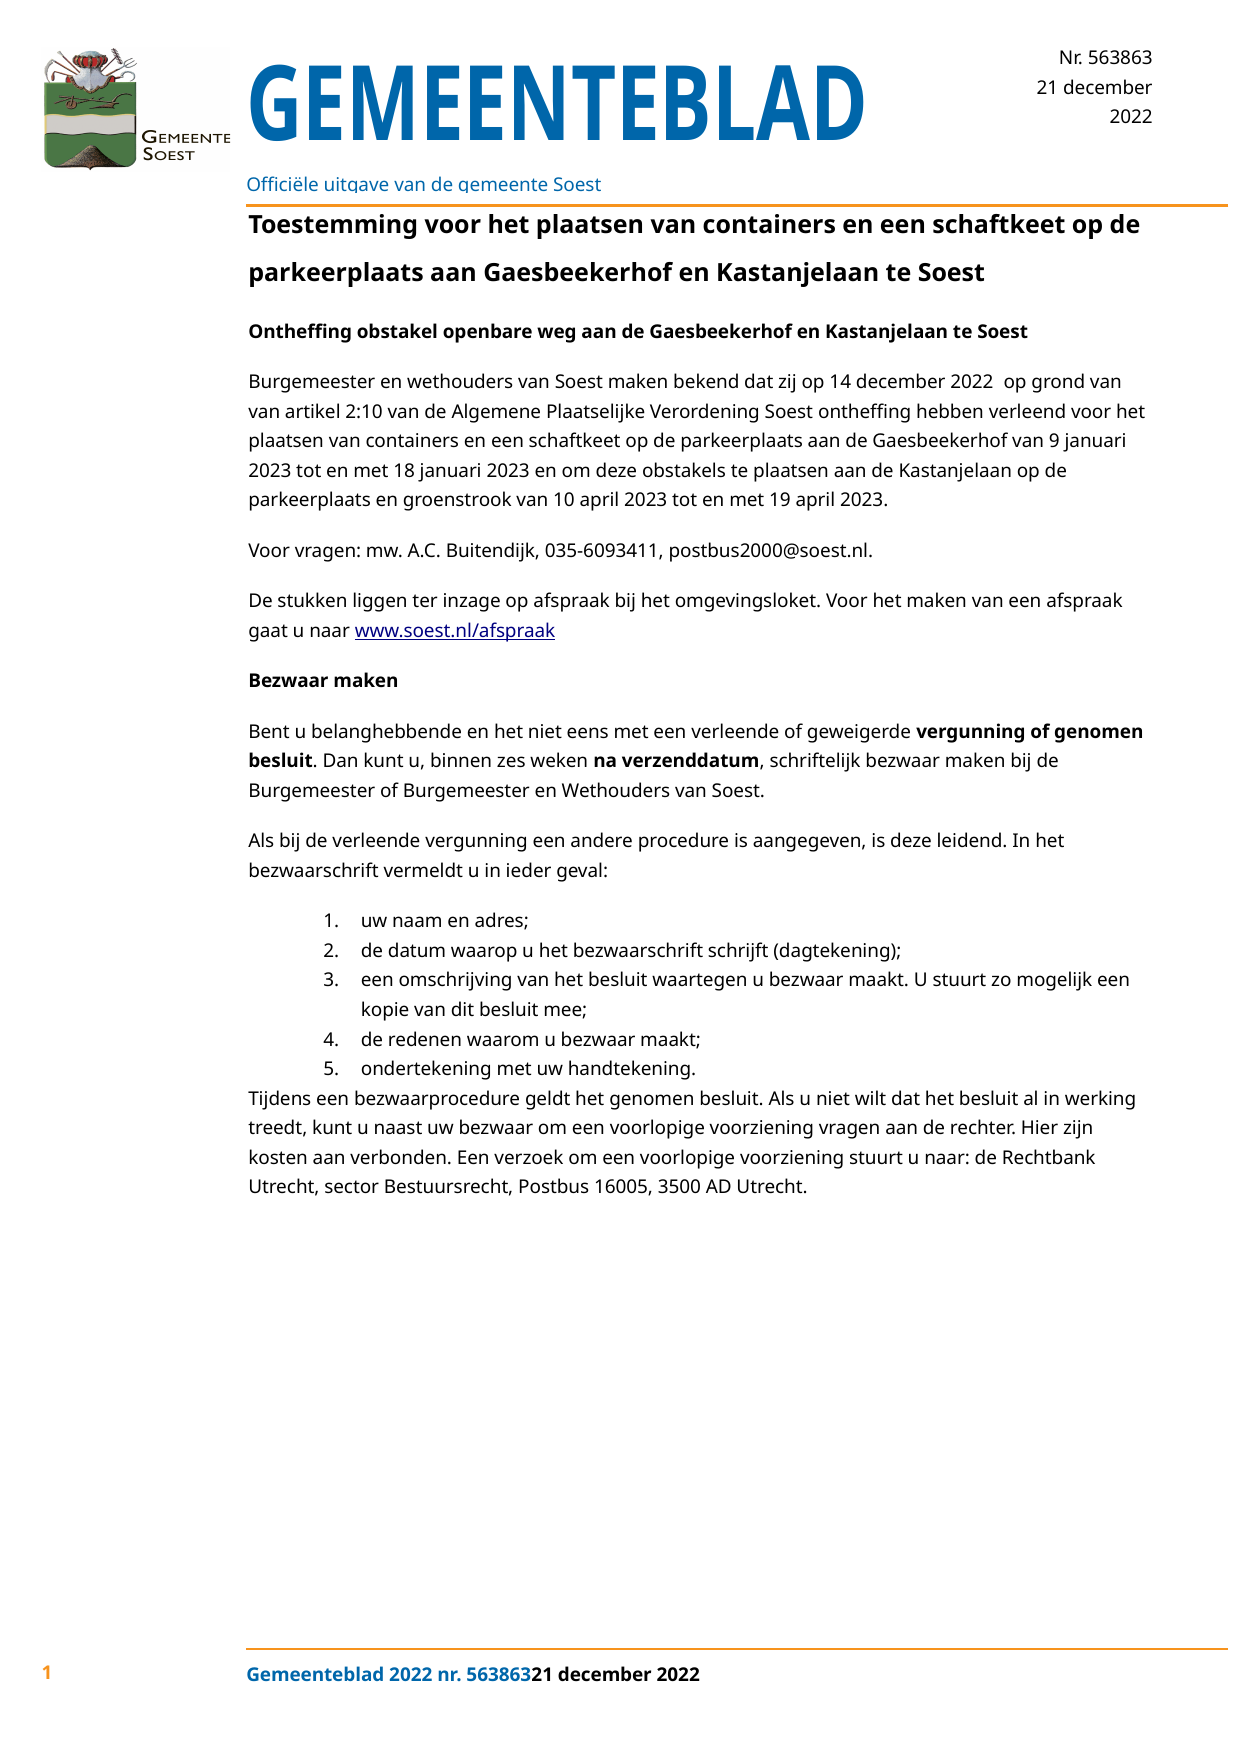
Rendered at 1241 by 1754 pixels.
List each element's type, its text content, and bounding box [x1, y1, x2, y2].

text Voor vragen: mw. A.C. Buitendijk, 035-6093411, postbus2000@soest.nl. [248, 537, 1152, 563]
text ​Burgemeester en wethouders van Soest maken bekend dat zij op 14 december 2022 op grond van van artikel 2:10 van de Algemene Plaatselijke Verordening Soest ontheffing hebben verleend voor het plaatsen van containers en een schaftkeet op de parkeerplaats aan de Gaesbeekerhof van 9 januari 2023 tot en met 18 januari 2023 en om deze obstakels te plaatsen aan de Kastanjelaan op de parkeerplaats en groenstrook van 10 april 2023 tot en met 19 april 2023. [248, 368, 1152, 512]
text Toestemming voor het plaatsen van containers en een schaftkeet op de parkeerplaats aan Gaesbeekerhof en Kastanjelaan te Soest [248, 207, 1152, 288]
text Bezwaar maken [248, 667, 1152, 693]
text Bent u belanghebbende en het niet eens met een verleende of geweigerde vergunning of genomen besluit. Dan kunt u, binnen zes weken na verzenddatum, schriftelijk bezwaar maken bij de Burgemeester of Burgemeester en Wethouders van Soest. [248, 718, 1152, 803]
text De stukken liggen ter inzage op afspraak bij het omgevingsloket. Voor het maken van een afspraak gaat u naar www.soest.nl/afspraak [248, 587, 1152, 643]
list uw naam en adres; [323, 907, 1152, 933]
text Als bij de verleende vergunning een andere procedure is aangegeven, is deze leidend. In het bezwaarschrift vermeldt u in ieder geval: [248, 827, 1152, 883]
text Ontheffing obstakel openbare weg aan de Gaesbeekerhof en Kastanjelaan te Soest [248, 318, 1152, 344]
text Tijdens een bezwaarprocedure geldt het genomen besluit. Als u niet wilt dat het besluit al in werking treedt, kunt u naast uw bezwaar om een voorlopige voorziening vragen aan de rechter. Hier zijn kosten aan verbonden. Een verzoek om een voorlopige voorziening stuurt u naar: de Rechtbank Utrecht, sector Bestuursrecht, Postbus 16005, 3500 AD Utrecht. [248, 1085, 1152, 1199]
list ondertekening met uw handtekening. [323, 1055, 1152, 1081]
list een omschrijving van het besluit waartegen u bezwaar maakt. U stuurt zo mogelijk een kopie van dit besluit mee; [323, 967, 1152, 1022]
picture [41, 47, 231, 172]
list de datum waarop u het bezwaarschrift schrijft (dagtekening); [323, 937, 1152, 963]
list de redenen waarom u bezwaar maakt; [323, 1026, 1152, 1052]
